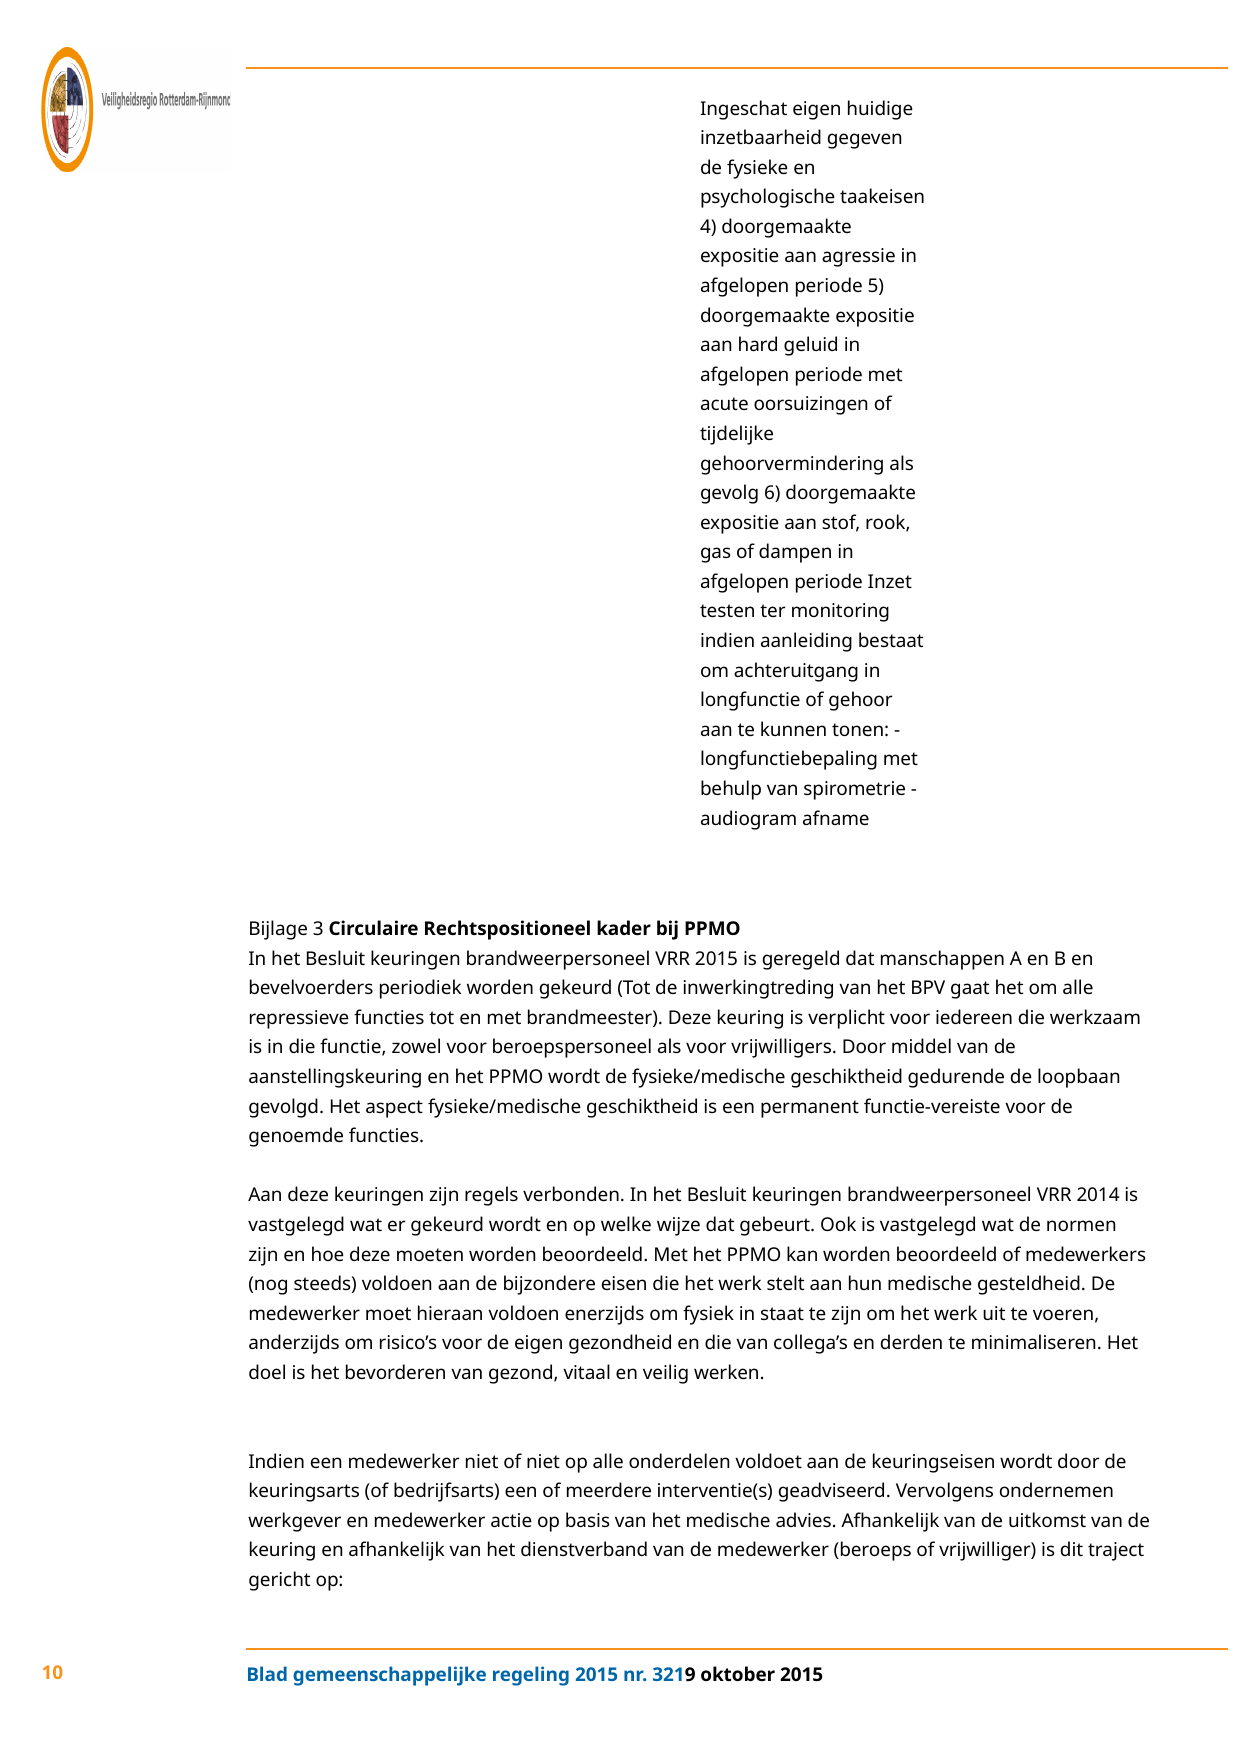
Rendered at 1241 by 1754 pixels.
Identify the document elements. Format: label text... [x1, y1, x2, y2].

table_cell [926, 95, 1152, 831]
text Aan deze keuringen zijn regels verbonden. In het Besluit keuringen brandweerpersoneel VRR 2014 is vastgelegd wat er gekeurd wordt en op welke wijze dat gebeurt. Ook is vastgelegd wat de normen zijn en hoe deze moeten worden beoordeeld. Met het PPMO kan worden beoordeeld of medewerkers (nog steeds) voldoen aan de bijzondere eisen die het werk stelt aan hun medische gesteldheid. De medewerker moet hieraan voldoen enerzijds om fysiek in staat te zijn om het werk uit te voeren, anderzijds om risico’s voor de eigen gezondheid en die van collega’s en derden te minimaliseren. Het doel is het bevorderen van gezond, vitaal en veilig werken. [248, 1182, 1152, 1385]
table_cell Ingeschat eigen huidige inzetbaarheid gegeven de fysieke en psychologische taakeisen 4) doorgemaakte expositie aan agressie in afgelopen periode 5) doorgemaakte expositie aan hard geluid in afgelopen periode met acute oorsuizingen of tijdelijke gehoorvermindering als gevolg 6) doorgemaakte expositie aan stof, rook, gas of dampen in afgelopen periode Inzet testen ter monitoring indien aanleiding bestaat om achteruitgang in longfunctie of gehoor aan te kunnen tonen: - longfunctiebepaling met behulp van spirometrie - audiogram afname [700, 95, 926, 831]
text In het Besluit keuringen brandweerpersoneel VRR 2015 is geregeld dat manschappen A en B en bevelvoerders periodiek worden gekeurd (Tot de inwerkingtreding van het BPV gaat het om alle repressieve functies tot en met brandmeester). Deze keuring is verplicht voor iedereen die werkzaam is in die functie, zowel voor beroepspersoneel als voor vrijwilligers. Door middel van de aanstellingskeuring en het PPMO wordt de fysieke/medische geschiktheid gedurende de loopbaan gevolgd. Het aspect fysieke/medische geschiktheid is een permanent functie-vereiste voor de genoemde functies. [248, 945, 1152, 1148]
table_cell [248, 95, 474, 831]
table_cell [474, 95, 700, 831]
text Indien een medewerker niet of niet op alle onderdelen voldoet aan de keuringseisen wordt door de keuringsarts (of bedrijfsarts) een of meerdere interventie(s) geadviseerd. Vervolgens ondernemen werkgever en medewerker actie op basis van het medische advies. Afhankelijk van de uitkomst van de keuring en afhankelijk van het dienstverband van de medewerker (beroeps of vrijwilliger) is dit traject gericht op: [248, 1448, 1152, 1592]
text Bijlage 3 Circulaire Rechtspositioneel kader bij PPMO [248, 915, 1152, 941]
picture [41, 47, 231, 172]
